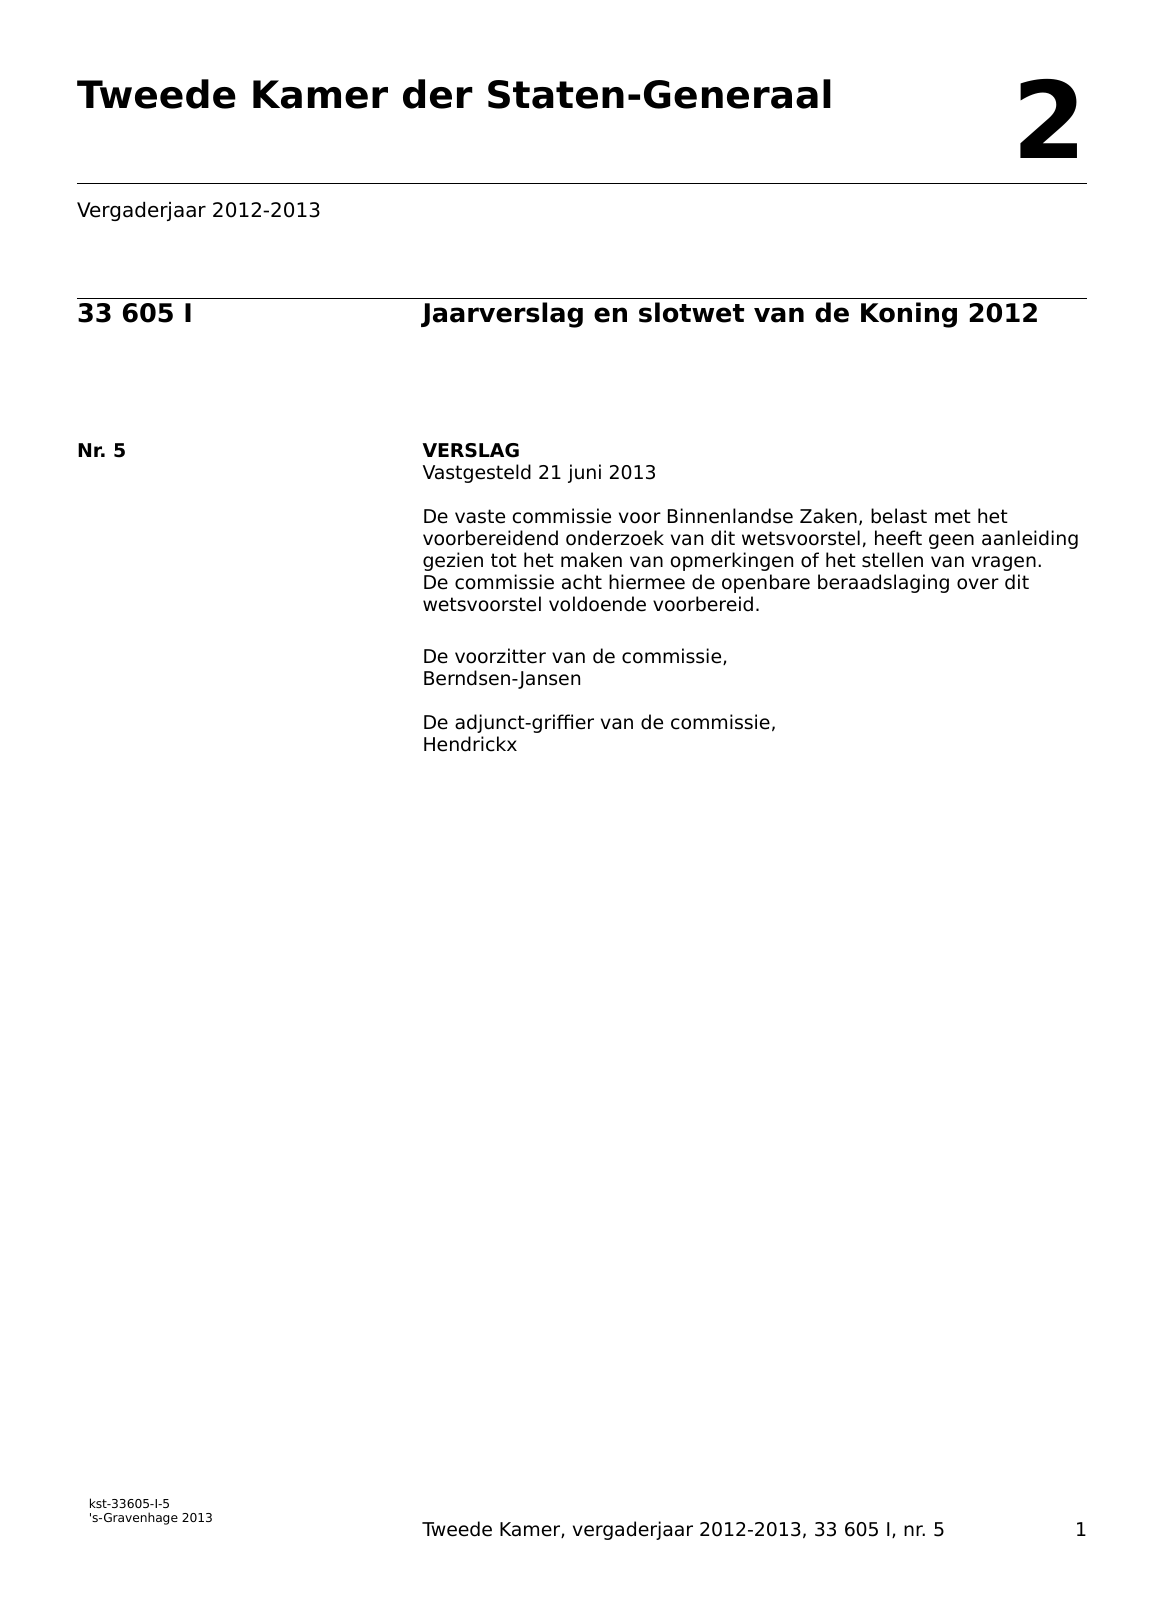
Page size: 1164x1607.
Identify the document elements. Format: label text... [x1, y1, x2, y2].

text De commissie acht hiermee de openbare beraadslaging over dit wetsvoorstel voldoende voorbereid. [422, 572, 1087, 616]
text De adjunct-griffier van de commissie, Hendrickx [422, 712, 1087, 756]
text kst-33605-I-5 [88, 1497, 323, 1511]
table_cell Vergaderjaar 2012-2013 [77, 184, 1087, 298]
text De voorzitter van de commissie, Berndsen-Jansen [422, 646, 1087, 690]
table_header 2 [886, 59, 1087, 183]
text De vaste commissie voor Binnenlandse Zaken, belast met het voorbereidend onderzoek van dit wetsvoorstel, heeft geen aanleiding gezien tot het maken van opmerkingen of het stellen van vragen. [422, 506, 1087, 572]
subtitle 33 605 I Jaarverslag en slotwet van de Koning 2012 [77, 299, 1087, 329]
table_header Tweede Kamer der Staten-Generaal [77, 59, 886, 183]
text 's-Gravenhage 2013 [88, 1511, 323, 1525]
subtitle Nr. 5 VERSLAG [77, 440, 1087, 462]
text Vastgesteld 21 juni 2013 [422, 462, 1087, 484]
